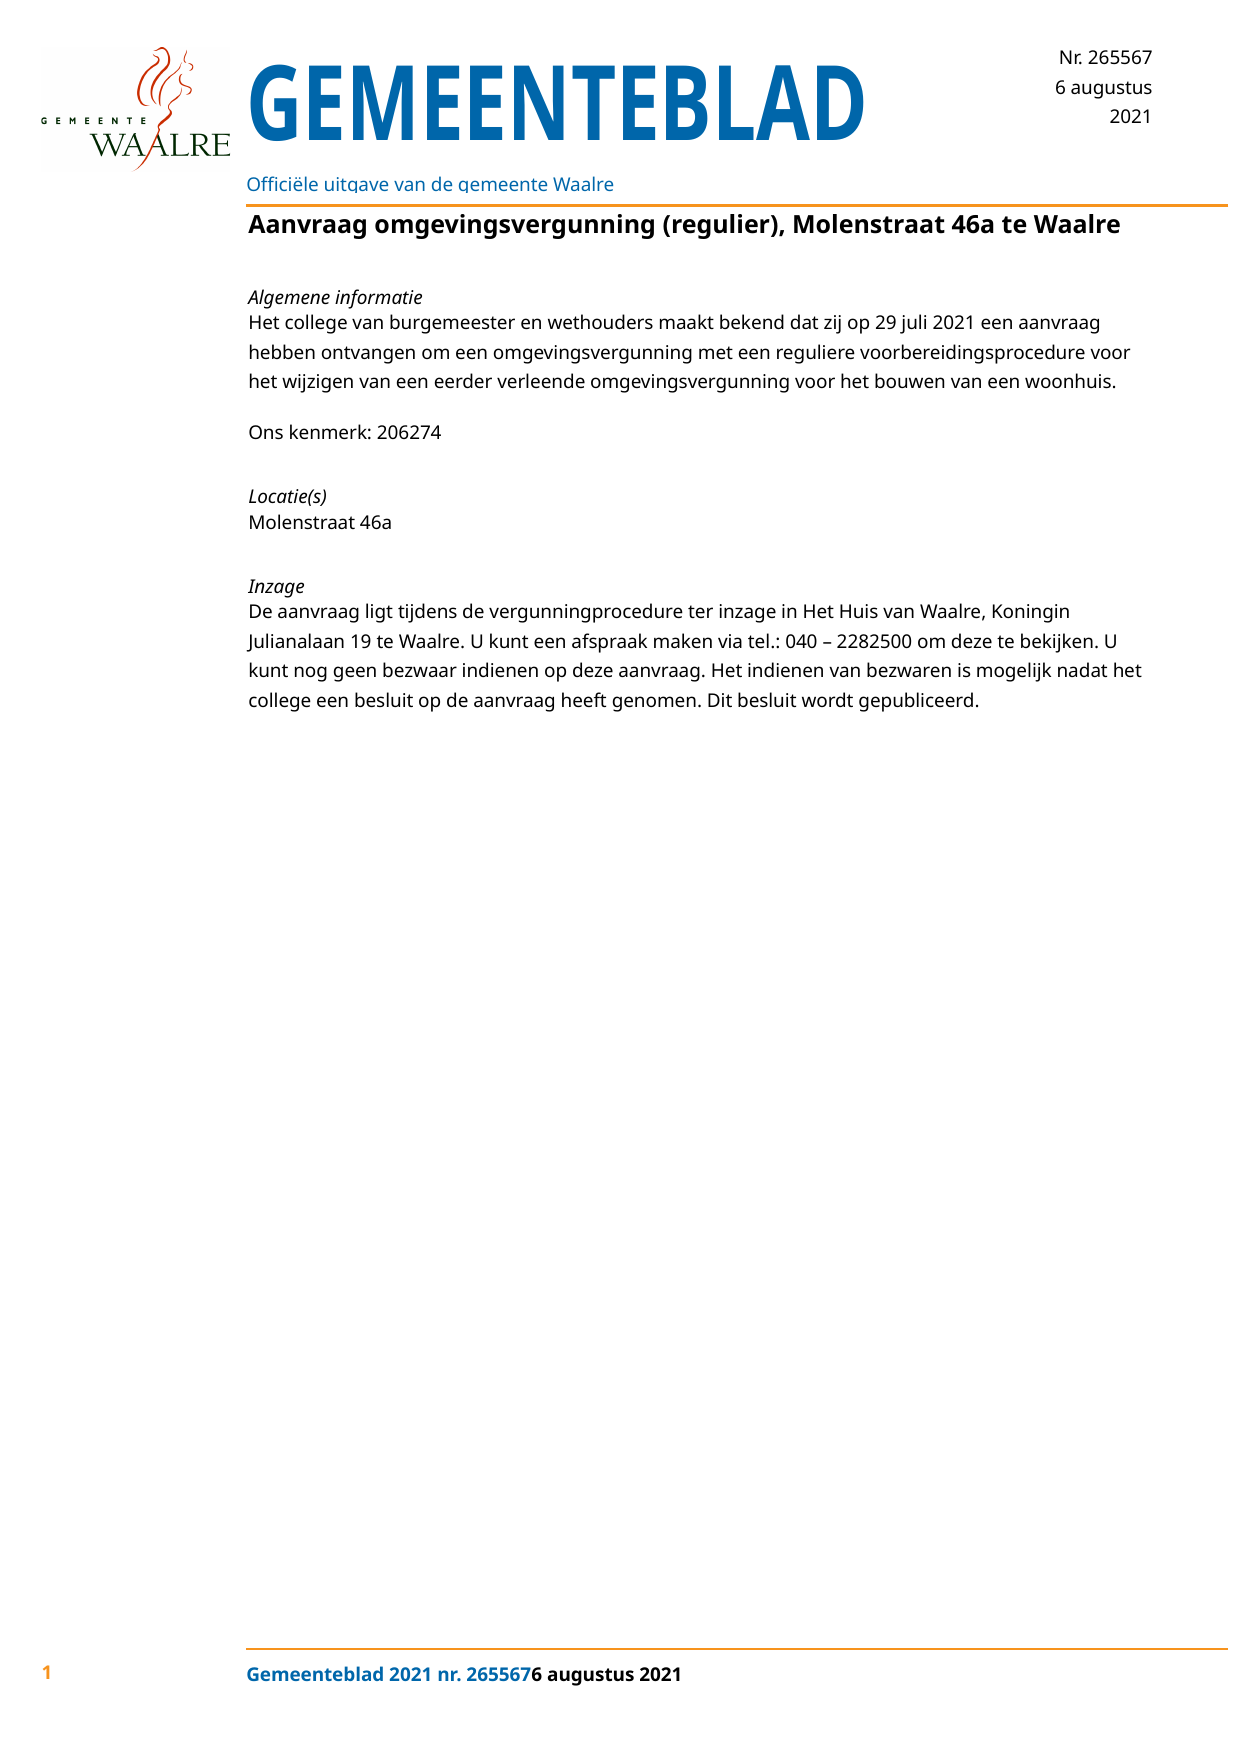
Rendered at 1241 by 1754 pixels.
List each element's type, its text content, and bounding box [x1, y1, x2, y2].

text Inzage [248, 573, 1152, 598]
text Algemene informatie [248, 284, 1152, 309]
text Molenstraat 46a [248, 509, 1152, 534]
text Locatie(s) [248, 483, 1152, 509]
text De aanvraag ligt tijdens de vergunningprocedure ter inzage in Het Huis van Waalre, Koningin Julianalaan 19 te Waalre. U kunt een afspraak maken via tel.: 040 – 2282500 om deze te bekijken. U kunt nog geen bezwaar indienen op deze aanvraag. Het indienen van bezwaren is mogelijk nadat het college een besluit op de aanvraag heeft genomen. Dit besluit wordt gepubliceerd. [248, 598, 1152, 713]
text Aanvraag omgevingsvergunning (regulier), Molenstraat 46a te Waalre [248, 207, 1152, 241]
picture [41, 47, 231, 172]
text Het college van burgemeester en wethouders maakt bekend dat zij op 29 juli 2021 een aanvraag hebben ontvangen om een omgevingsvergunning met een reguliere voorbereidingsprocedure voor het wijzigen van een eerder verleende omgevingsvergunning voor het bouwen van een woonhuis. [248, 309, 1152, 394]
text Ons kenmerk: 206274 [248, 419, 1152, 445]
